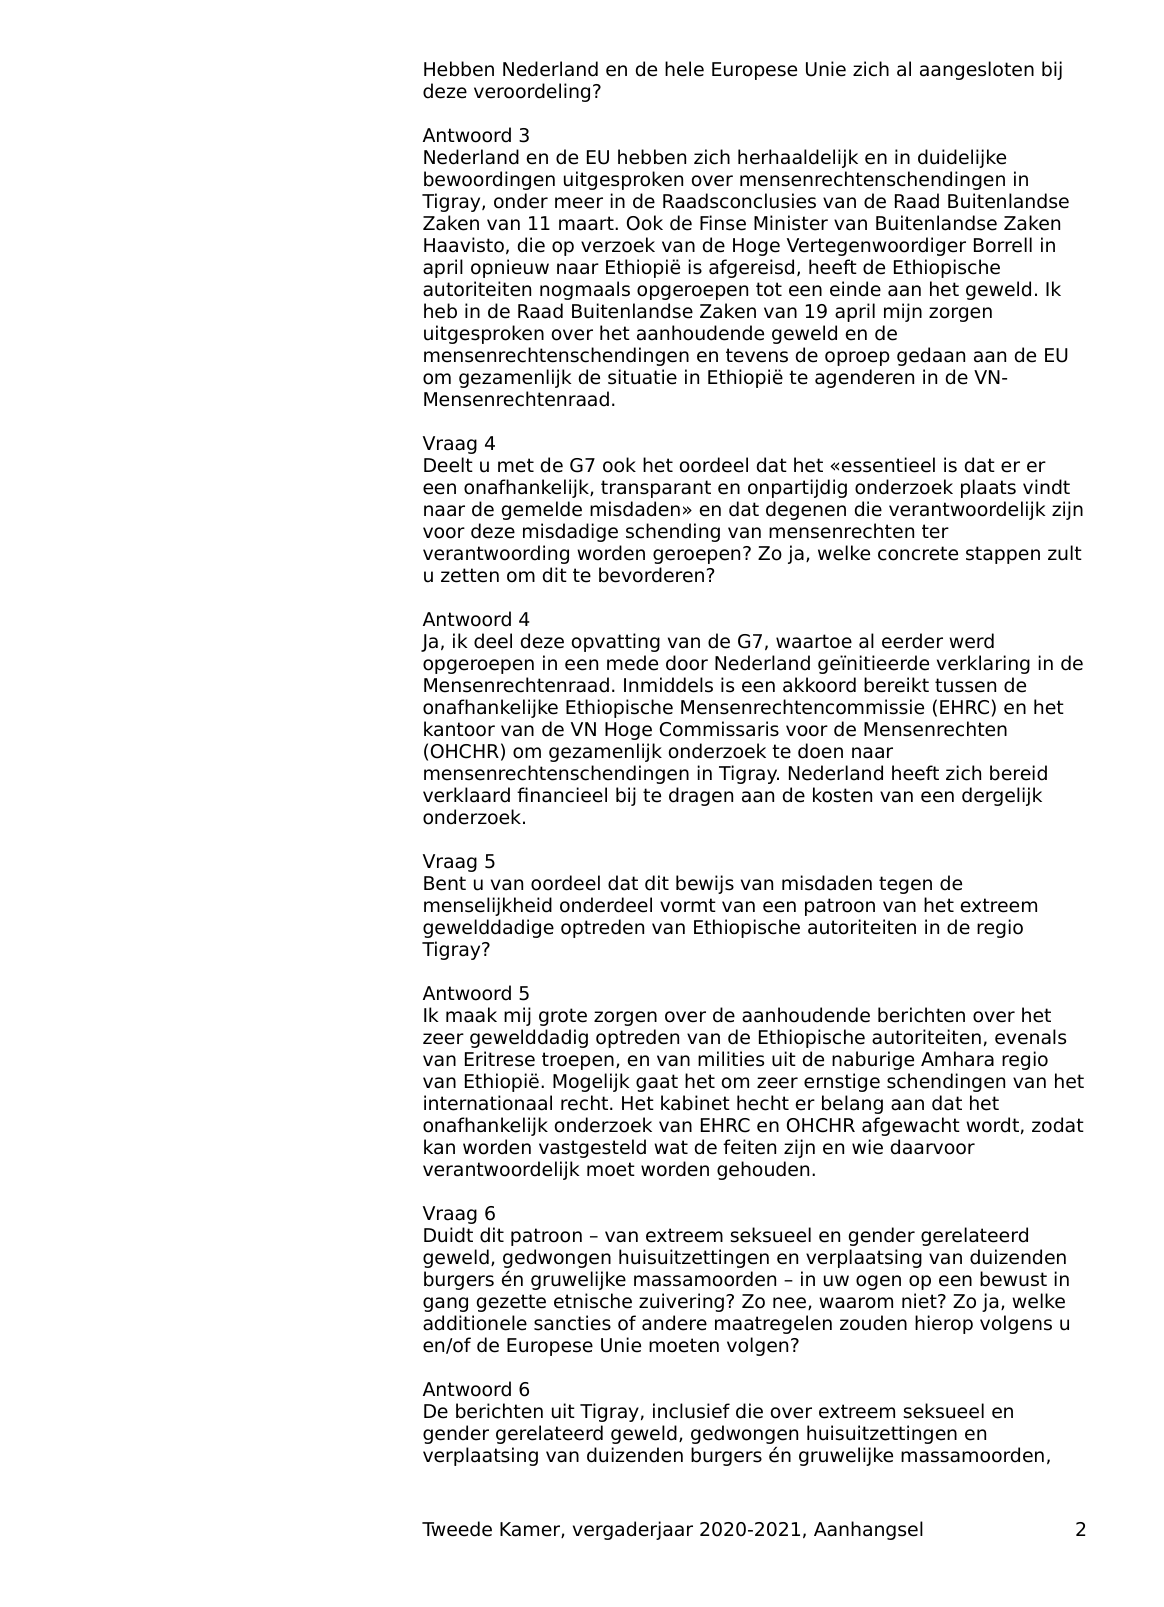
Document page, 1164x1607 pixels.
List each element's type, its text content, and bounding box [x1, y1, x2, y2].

text De berichten uit Tigray, inclusief die over extreem seksueel en gender gerelateerd geweld, gedwongen huisuitzettingen en verplaatsing van duizenden burgers én gruwelijke massamoorden, [422, 1401, 1087, 1467]
text Ja, ik deel deze opvatting van de G7, waartoe al eerder werd opgeroepen in een mede door Nederland geïnitieerde verklaring in de Mensenrechtenraad. Inmiddels is een akkoord bereikt tussen de onafhankelijke Ethiopische Mensenrechtencommissie (EHRC) en het kantoor van de VN Hoge Commissaris voor de Mensenrechten (OHCHR) om gezamenlijk onderzoek te doen naar mensenrechtenschendingen in Tigray. Nederland heeft zich bereid verklaard financieel bij te dragen aan de kosten van een dergelijk onderzoek. [422, 631, 1087, 829]
text Antwoord 6 [422, 1379, 1087, 1401]
text Duidt dit patroon – van extreem seksueel en gender gerelateerd geweld, gedwongen huisuitzettingen en verplaatsing van duizenden burgers én gruwelijke massamoorden – in uw ogen op een bewust in gang gezette etnische zuivering? Zo nee, waarom niet? Zo ja, welke additionele sancties of andere maatregelen zouden hierop volgens u en/of de Europese Unie moeten volgen? [422, 1225, 1087, 1357]
text Hebben Nederland en de hele Europese Unie zich al aangesloten bij deze veroordeling? [422, 59, 1087, 103]
text Vraag 5 [422, 851, 1087, 873]
text Vraag 6 [422, 1203, 1087, 1225]
text Antwoord 3 [422, 125, 1087, 147]
text Antwoord 5 [422, 983, 1087, 1005]
text Ik maak mij grote zorgen over de aanhoudende berichten over het zeer gewelddadig optreden van de Ethiopische autoriteiten, evenals van Eritrese troepen, en van milities uit de naburige Amhara regio van Ethiopië. Mogelijk gaat het om zeer ernstige schendingen van het internationaal recht. Het kabinet hecht er belang aan dat het onafhankelijk onderzoek van EHRC en OHCHR afgewacht wordt, zodat kan worden vastgesteld wat de feiten zijn en wie daarvoor verantwoordelijk moet worden gehouden. [422, 1005, 1087, 1181]
text Vraag 4 [422, 433, 1087, 455]
text Deelt u met de G7 ook het oordeel dat het «essentieel is dat er er een onafhankelijk, transparant en onpartijdig onderzoek plaats vindt naar de gemelde misdaden» en dat degenen die verantwoordelijk zijn voor deze misdadige schending van mensenrechten ter verantwoording worden geroepen? Zo ja, welke concrete stappen zult u zetten om dit te bevorderen? [422, 455, 1087, 587]
text Antwoord 4 [422, 609, 1087, 631]
text Bent u van oordeel dat dit bewijs van misdaden tegen de menselijkheid onderdeel vormt van een patroon van het extreem gewelddadige optreden van Ethiopische autoriteiten in de regio Tigray? [422, 873, 1087, 961]
text Nederland en de EU hebben zich herhaaldelijk en in duidelijke bewoordingen uitgesproken over mensenrechtenschendingen in Tigray, onder meer in de Raadsconclusies van de Raad Buitenlandse Zaken van 11 maart. Ook de Finse Minister van Buitenlandse Zaken Haavisto, die op verzoek van de Hoge Vertegenwoordiger Borrell in april opnieuw naar Ethiopië is afgereisd, heeft de Ethiopische autoriteiten nogmaals opgeroepen tot een einde aan het geweld. Ik heb in de Raad Buitenlandse Zaken van 19 april mijn zorgen uitgesproken over het aanhoudende geweld en de mensenrechtenschendingen en tevens de oproep gedaan aan de EU om gezamenlijk de situatie in Ethiopië te agenderen in de VN-Mensenrechtenraad. [422, 147, 1087, 411]
